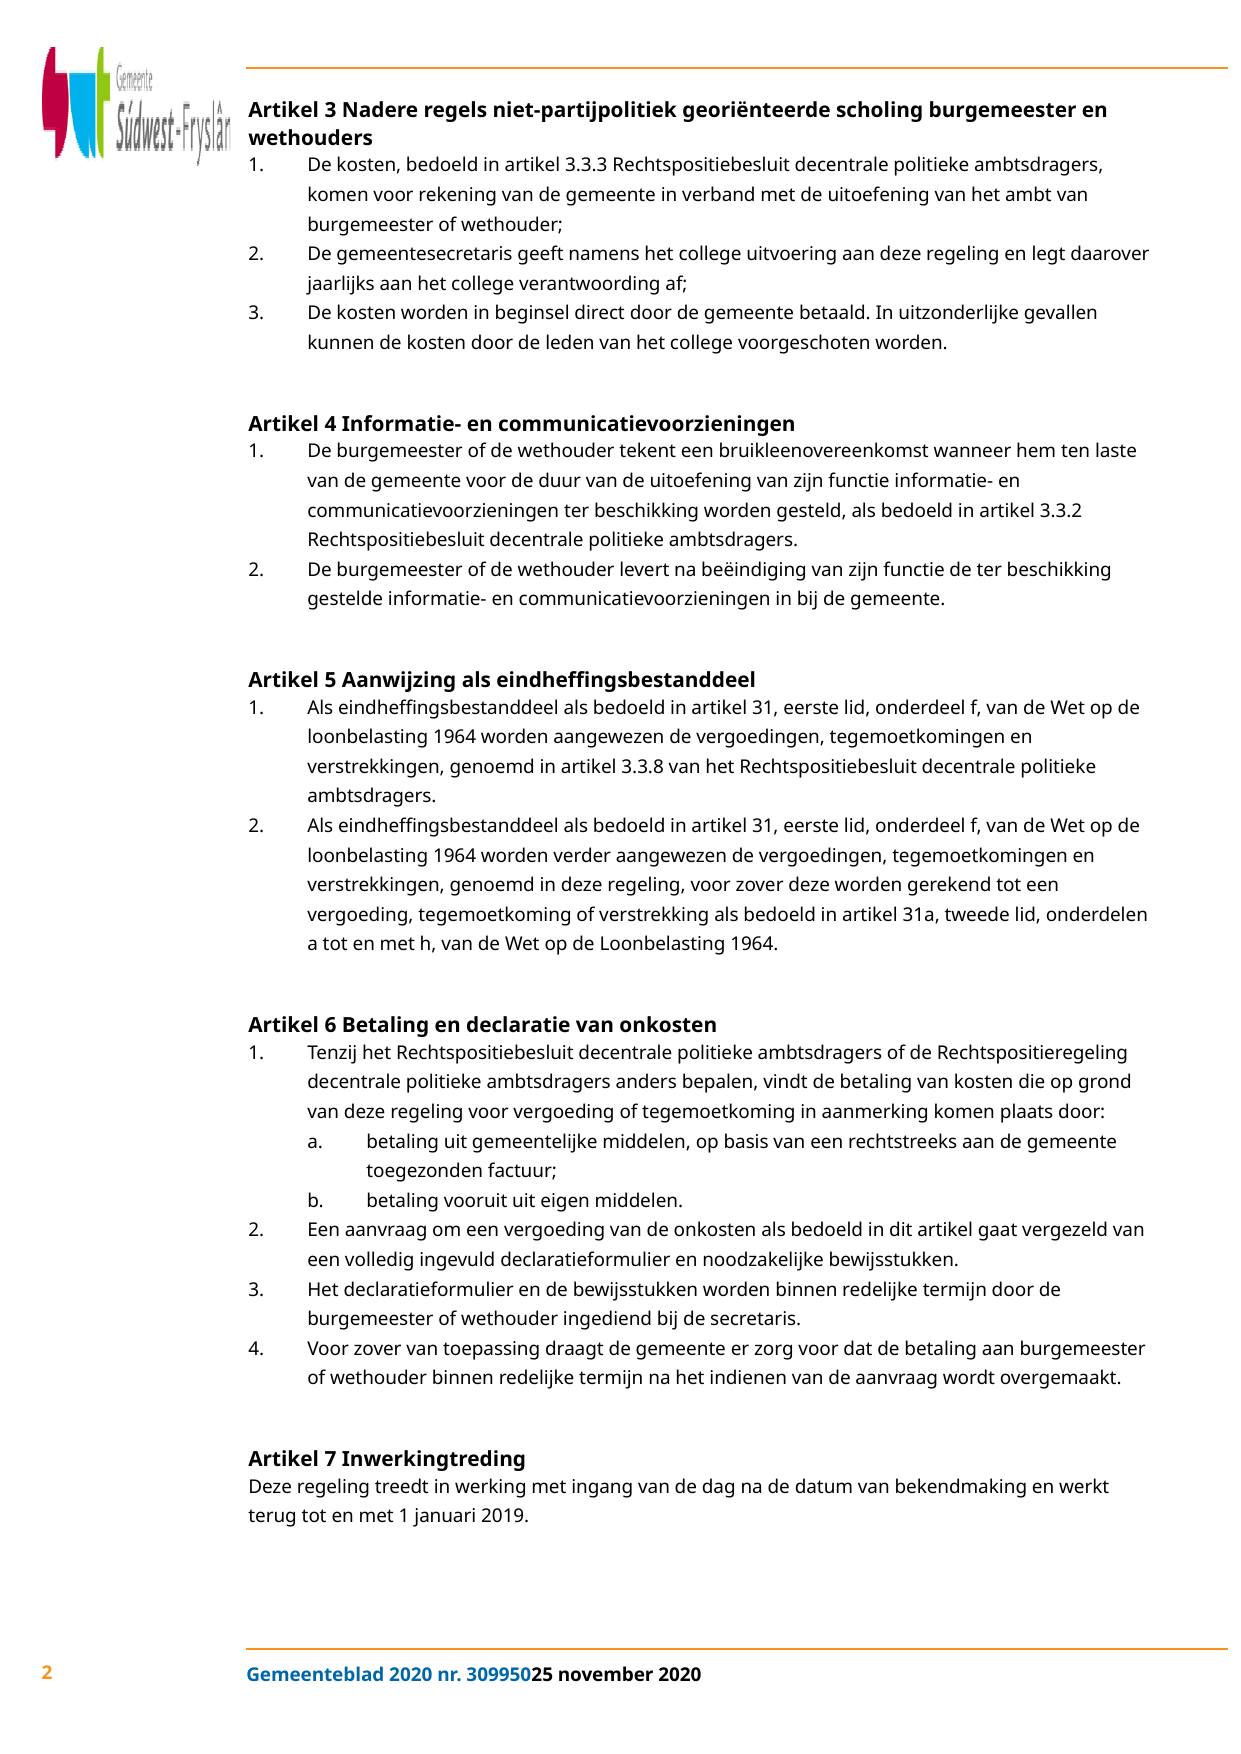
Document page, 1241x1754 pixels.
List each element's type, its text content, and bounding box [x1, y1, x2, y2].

list De gemeentesecretaris geeft namens het college uitvoering aan deze regeling en legt daarover jaarlijks aan het college verantwoording af; [248, 240, 1152, 296]
list De kosten worden in beginsel direct door de gemeente betaald. In uitzonderlijke gevallen kunnen de kosten door de leden van het college voorgeschoten worden. [248, 299, 1152, 355]
list De burgemeester of de wethouder levert na beëindiging van zijn functie de ter beschikking gestelde informatie- en communicatievoorzieningen in bij de gemeente. [248, 556, 1152, 611]
list De burgemeester of de wethouder tekent een bruikleenovereenkomst wanneer hem ten laste van de gemeente voor de duur van de uitoefening van zijn functie informatie- en communicatievoorzieningen ter beschikking worden gesteld, als bedoeld in artikel 3.3.2 Rechtspositiebesluit decentrale politieke ambtsdragers. [248, 438, 1152, 552]
text Artikel 6 Betaling en declaratie van onkosten [248, 1011, 1152, 1039]
list Voor zover van toepassing draagt de gemeente er zorg voor dat de betaling aan burgemeester of wethouder binnen redelijke termijn na het indienen van de aanvraag wordt overgemaakt. [248, 1335, 1152, 1390]
list Tenzij het Rechtspositiebesluit decentrale politieke ambtsdragers of de Rechtspositieregeling decentrale politieke ambtsdragers anders bepalen, vindt de betaling van kosten die op grond van deze regeling voor vergoeding of tegemoetkoming in aanmerking komen plaats door: [248, 1039, 1152, 1124]
text Artikel 3 Nadere regels niet-partijpolitiek georiënteerde scholing burgemeester en wethouders [248, 95, 1152, 152]
text Deze regeling treedt in werking met ingang van de dag na de datum van bekendmaking en werkt terug tot en met 1 januari 2019. [248, 1473, 1152, 1528]
list De kosten, bedoeld in artikel 3.3.3 Rechtspositiebesluit decentrale politieke ambtsdragers, komen voor rekening van de gemeente in verband met de uitoefening van het ambt van burgemeester of wethouder; [248, 152, 1152, 237]
list Een aanvraag om een vergoeding van de onkosten als bedoeld in dit artikel gaat vergezeld van een volledig ingevuld declaratieformulier en noodzakelijke bewijsstukken. [248, 1217, 1152, 1272]
list Als eindheffingsbestanddeel als bedoeld in artikel 31, eerste lid, onderdeel f, van de Wet op de loonbelasting 1964 worden aangewezen de vergoedingen, tegemoetkomingen en verstrekkingen, genoemd in artikel 3.3.8 van het Rechtspositiebesluit decentrale politieke ambtsdragers. [248, 694, 1152, 808]
text Artikel 5 Aanwijzing als eindheffingsbestanddeel [248, 666, 1152, 694]
list Als eindheffingsbestanddeel als bedoeld in artikel 31, eerste lid, onderdeel f, van de Wet op de loonbelasting 1964 worden verder aangewezen de vergoedingen, tegemoetkomingen en verstrekkingen, genoemd in deze regeling, voor zover deze worden gerekend tot een vergoeding, tegemoetkoming of verstrekking als bedoeld in artikel 31a, tweede lid, onderdelen a tot en met h, van de Wet op de Loonbelasting 1964. [248, 812, 1152, 956]
list betaling uit gemeentelijke middelen, op basis van een rechtstreeks aan de gemeente toegezonden factuur; [307, 1128, 1152, 1183]
picture [41, 47, 231, 172]
list betaling vooruit uit eigen middelen. [307, 1187, 1152, 1213]
list Het declaratieformulier en de bewijsstukken worden binnen redelijke termijn door de burgemeester of wethouder ingediend bij de secretaris. [248, 1276, 1152, 1331]
text Artikel 7 Inwerkingtreding [248, 1444, 1152, 1473]
text Artikel 4 Informatie- en communicatievoorzieningen [248, 409, 1152, 438]
